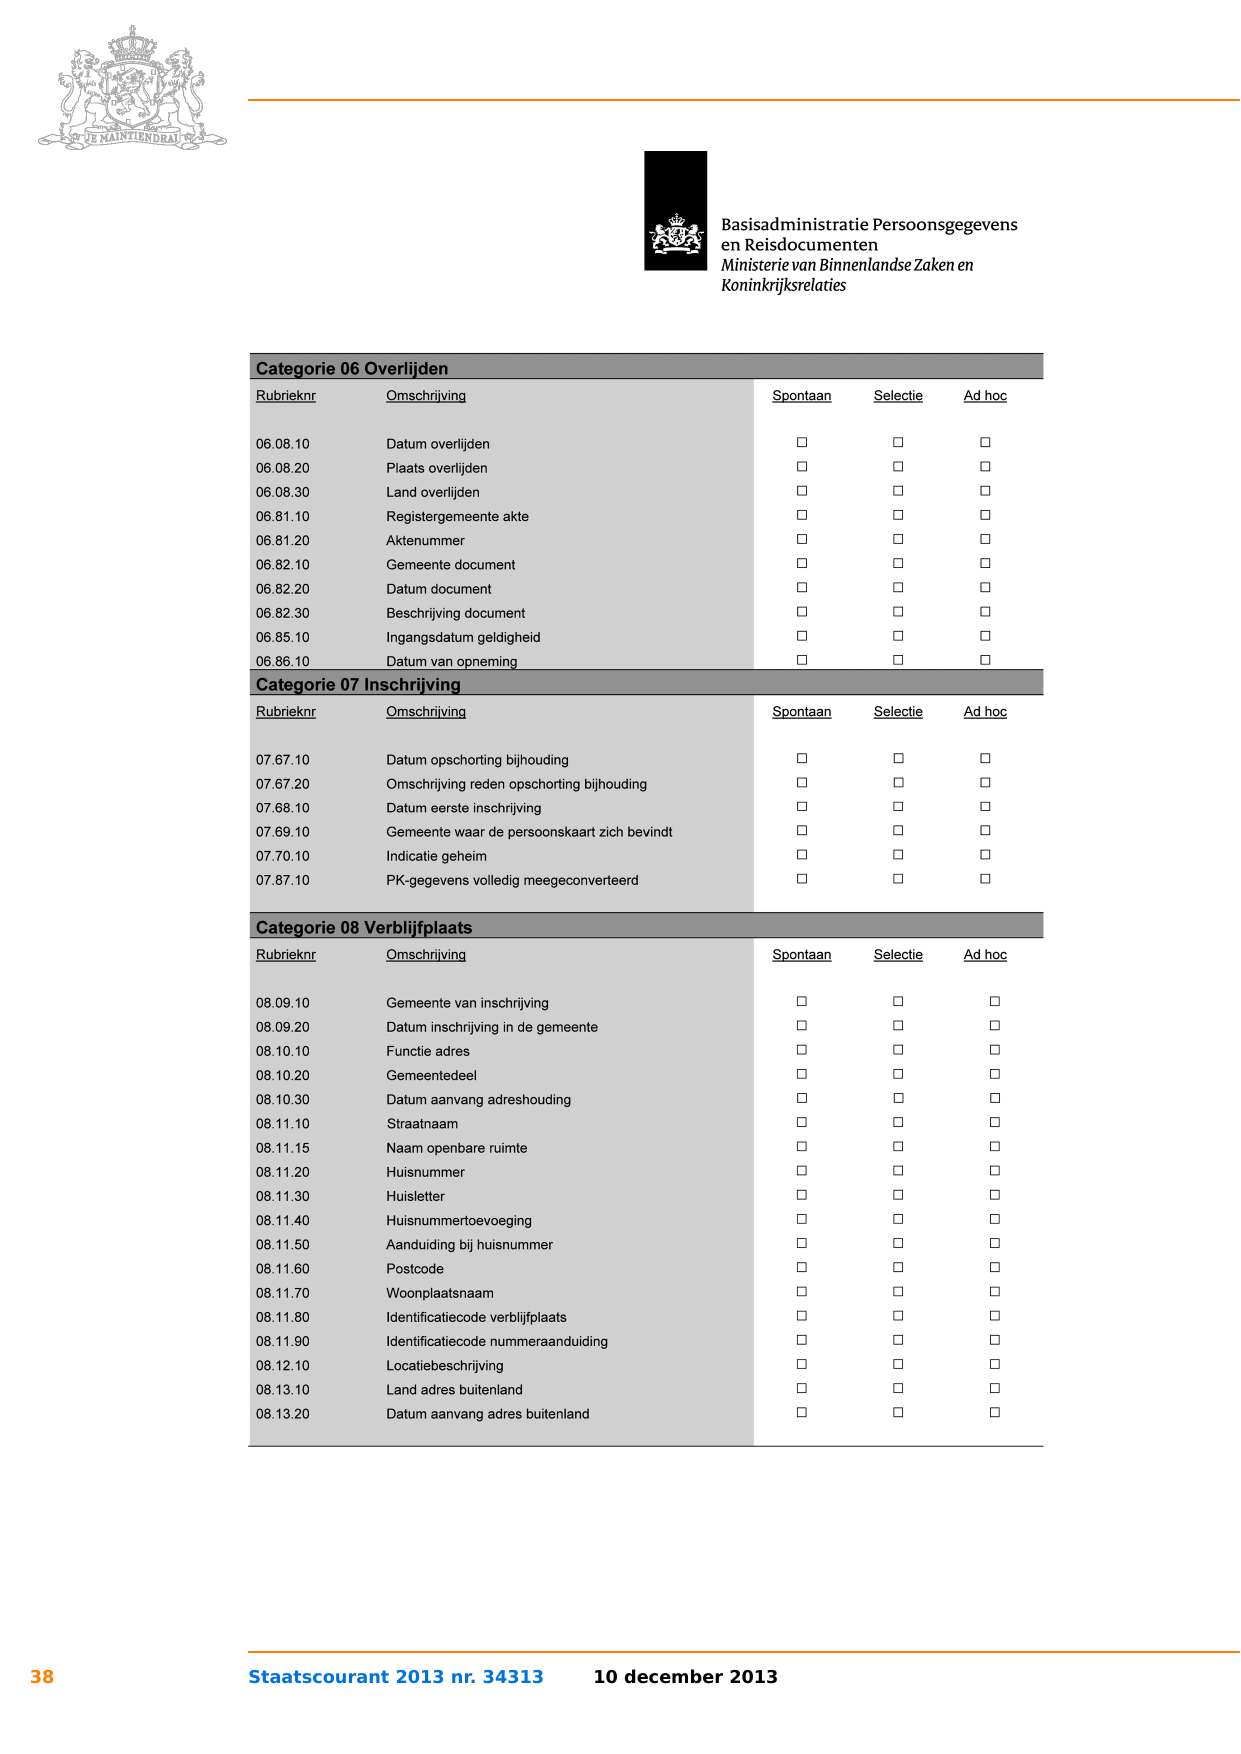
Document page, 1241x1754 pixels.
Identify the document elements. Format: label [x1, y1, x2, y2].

picture [38, 25, 227, 150]
picture [248, 151, 1046, 1469]
